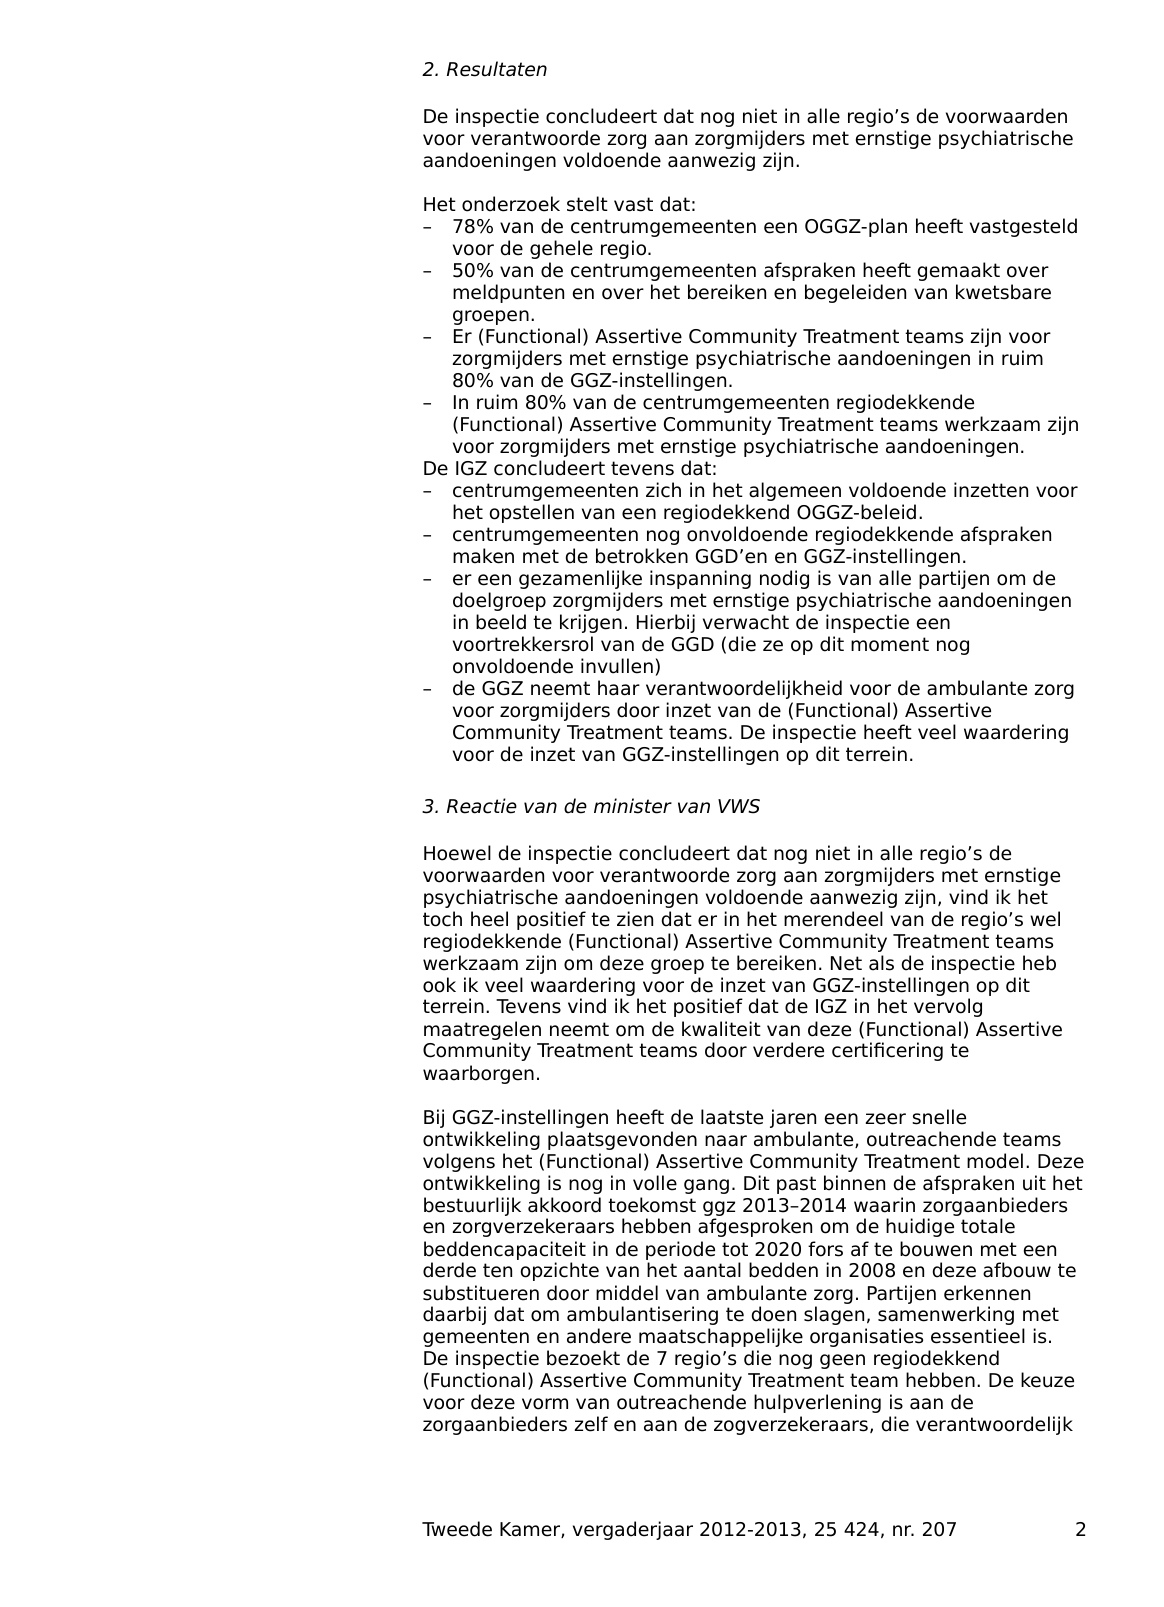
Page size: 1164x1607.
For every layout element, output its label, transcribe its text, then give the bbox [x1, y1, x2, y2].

subtitle 2. Resultaten [422, 59, 1087, 81]
text – de GGZ neemt haar verantwoordelijkheid voor de ambulante zorg voor zorgmijders door inzet van de (Functional) Assertive Community Treatment teams. De inspectie heeft veel waardering voor de inzet van GGZ-instellingen op dit terrein. [422, 678, 1087, 766]
text – Er (Functional) Assertive Community Treatment teams zijn voor zorgmijders met ernstige psychiatrische aandoeningen in ruim 80% van de GGZ-instellingen. [422, 326, 1087, 392]
text – centrumgemeenten zich in het algemeen voldoende inzetten voor het opstellen van een regiodekkend OGGZ-beleid. [422, 480, 1087, 524]
text – 78% van de centrumgemeenten een OGGZ-plan heeft vastgesteld voor de gehele regio. [422, 216, 1087, 260]
text – In ruim 80% van de centrumgemeenten regiodekkende (Functional) Assertive Community Treatment teams werkzaam zijn voor zorgmijders met ernstige psychiatrische aandoeningen. [422, 392, 1087, 458]
subtitle 3. Reactie van de minister van VWS [422, 796, 1087, 818]
text – er een gezamenlijke inspanning nodig is van alle partijen om de doelgroep zorgmijders met ernstige psychiatrische aandoeningen in beeld te krijgen. Hierbij verwacht de inspectie een voortrekkersrol van de GGD (die ze op dit moment nog onvoldoende invullen) [422, 568, 1087, 678]
text De inspectie bezoekt de 7 regio’s die nog geen regiodekkend (Functional) Assertive Community Treatment team hebben. De keuze voor deze vorm van outreachende hulpverlening is aan de zorgaanbieders zelf en aan de zogverzekeraars, die verantwoordelijk [422, 1348, 1087, 1436]
text De inspectie concludeert dat nog niet in alle regio’s de voorwaarden voor verantwoorde zorg aan zorgmijders met ernstige psychiatrische aandoeningen voldoende aanwezig zijn. [422, 106, 1087, 172]
text – centrumgemeenten nog onvoldoende regiodekkende afspraken maken met de betrokken GGD’en en GGZ-instellingen. [422, 524, 1087, 568]
text – 50% van de centrumgemeenten afspraken heeft gemaakt over meldpunten en over het bereiken en begeleiden van kwetsbare groepen. [422, 260, 1087, 326]
text De IGZ concludeert tevens dat: [422, 458, 1087, 480]
text Hoewel de inspectie concludeert dat nog niet in alle regio’s de voorwaarden voor verantwoorde zorg aan zorgmijders met ernstige psychiatrische aandoeningen voldoende aanwezig zijn, vind ik het toch heel positief te zien dat er in het merendeel van de regio’s wel regiodekkende (Functional) Assertive Community Treatment teams werkzaam zijn om deze groep te bereiken. Net als de inspectie heb ook ik veel waardering voor de inzet van GGZ-instellingen op dit terrein. Tevens vind ik het positief dat de IGZ in het vervolg maatregelen neemt om de kwaliteit van deze (Functional) Assertive Community Treatment teams door verdere certificering te waarborgen. [422, 843, 1087, 1084]
text Het onderzoek stelt vast dat: [422, 194, 1087, 216]
text Bij GGZ-instellingen heeft de laatste jaren een zeer snelle ontwikkeling plaatsgevonden naar ambulante, outreachende teams volgens het (Functional) Assertive Community Treatment model. Deze ontwikkeling is nog in volle gang. Dit past binnen de afspraken uit het bestuurlijk akkoord toekomst ggz 2013–2014 waarin zorgaanbieders en zorgverzekeraars hebben afgesproken om de huidige totale beddencapaciteit in de periode tot 2020 fors af te bouwen met een derde ten opzichte van het aantal bedden in 2008 en deze afbouw te substitueren door middel van ambulante zorg. Partijen erkennen daarbij dat om ambulantisering te doen slagen, samenwerking met gemeenten en andere maatschappelijke organisaties essentieel is. [422, 1107, 1087, 1348]
